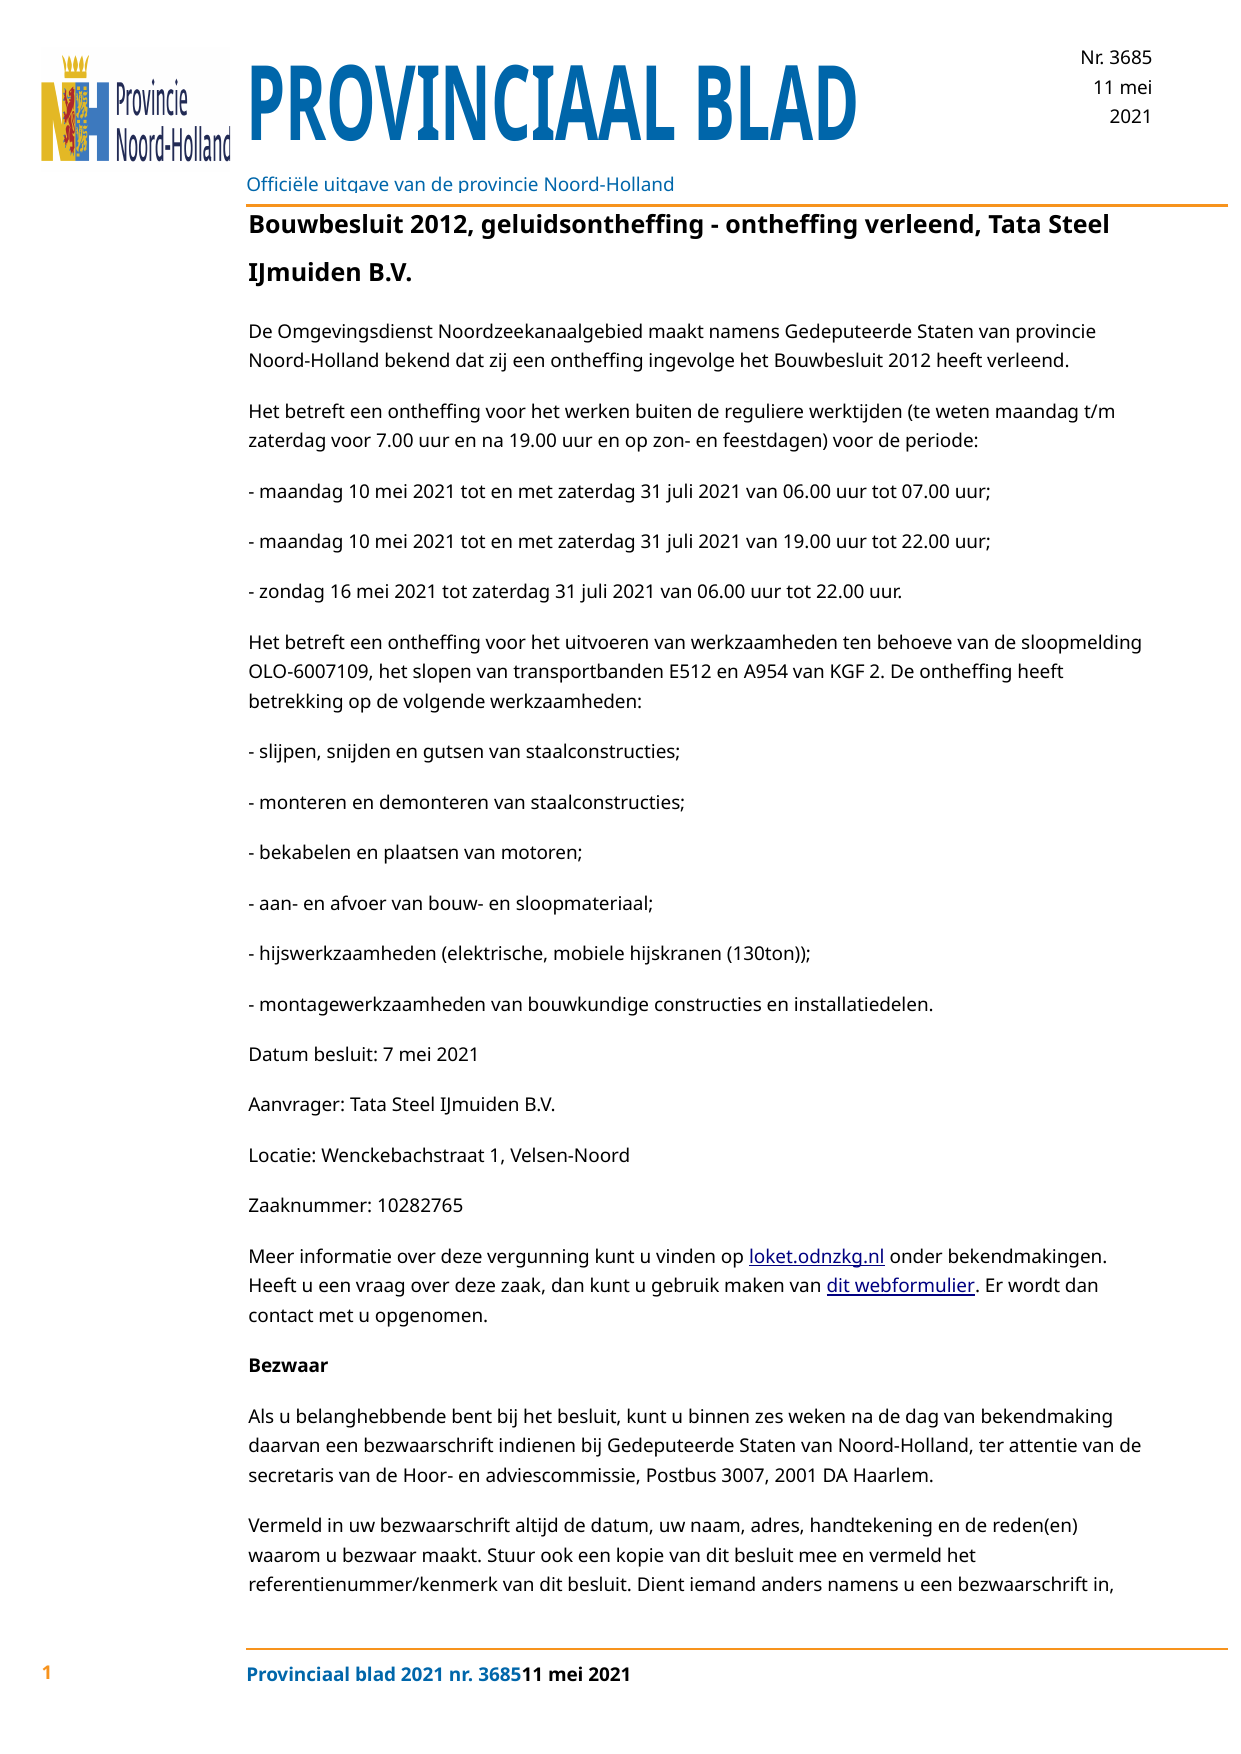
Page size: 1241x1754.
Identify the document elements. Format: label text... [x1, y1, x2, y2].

text Zaaknummer: 10282765 [248, 1192, 1152, 1218]
text Meer informatie over deze vergunning kunt u vinden op loket.odnzkg.nl onder bekendmakingen. Heeft u een vraag over deze zaak, dan kunt u gebruik maken van dit webformulier. Er wordt dan contact met u opgenomen. [248, 1243, 1152, 1328]
text Het betreft een ontheffing voor het werken buiten de reguliere werktijden (te weten maandag t/m zaterdag voor 7.00 uur en na 19.00 uur en op zon- en feestdagen) voor de periode: [248, 398, 1152, 453]
text - montagewerkzaamheden van bouwkundige constructies en installatiedelen. [248, 991, 1152, 1017]
text - zondag 16 mei 2021 tot zaterdag 31 juli 2021 van 06.00 uur tot 22.00 uur. [248, 579, 1152, 604]
text Datum besluit: 7 mei 2021 [248, 1041, 1152, 1067]
picture [41, 47, 231, 172]
text - hijswerkzaamheden (elektrische, mobiele hijskranen (130ton)); [248, 940, 1152, 966]
text Als u belanghebbende bent bij het besluit, kunt u binnen zes weken na de dag van bekendmaking daarvan een bezwaarschrift indienen bij Gedeputeerde Staten van Noord-Holland, ter attentie van de secretaris van de Hoor- en adviescommissie, Postbus 3007, 2001 DA Haarlem. [248, 1403, 1152, 1488]
text - maandag 10 mei 2021 tot en met zaterdag 31 juli 2021 van 19.00 uur tot 22.00 uur; [248, 528, 1152, 554]
text Het betreft een ontheffing voor het uitvoeren van werkzaamheden ten behoeve van de sloopmelding OLO-6007109, het slopen van transportbanden E512 en A954 van KGF 2. De ontheffing heeft betrekking op de volgende werkzaamheden: [248, 629, 1152, 714]
text Bouwbesluit 2012, geluidsontheffing - ontheffing verleend, Tata Steel IJmuiden B.V. [248, 207, 1152, 288]
text - monteren en demonteren van staalconstructies; [248, 789, 1152, 815]
text Locatie: Wenckebachstraat 1, Velsen-Noord [248, 1142, 1152, 1168]
text - slijpen, snijden en gutsen van staalconstructies; [248, 739, 1152, 764]
text De Omgevingsdienst Noordzeekanaalgebied maakt namens Gedeputeerde Staten van provincie Noord-Holland bekend dat zij een ontheffing ingevolge het Bouwbesluit 2012 heeft verleend. [248, 318, 1152, 373]
text Vermeld in uw bezwaarschrift altijd de datum, uw naam, adres, handtekening en de reden(en) waarom u bezwaar maakt. Stuur ook een kopie van dit besluit mee en vermeld het referentienummer/kenmerk van dit besluit. Dient iemand anders namens u een bezwaarschrift in, [248, 1512, 1152, 1597]
text - aan- en afvoer van bouw- en sloopmateriaal; [248, 890, 1152, 916]
text Aanvrager: Tata Steel IJmuiden B.V. [248, 1092, 1152, 1117]
text - maandag 10 mei 2021 tot en met zaterdag 31 juli 2021 van 06.00 uur tot 07.00 uur; [248, 478, 1152, 504]
text Bezwaar [248, 1352, 1152, 1378]
text - bekabelen en plaatsen van motoren; [248, 839, 1152, 865]
